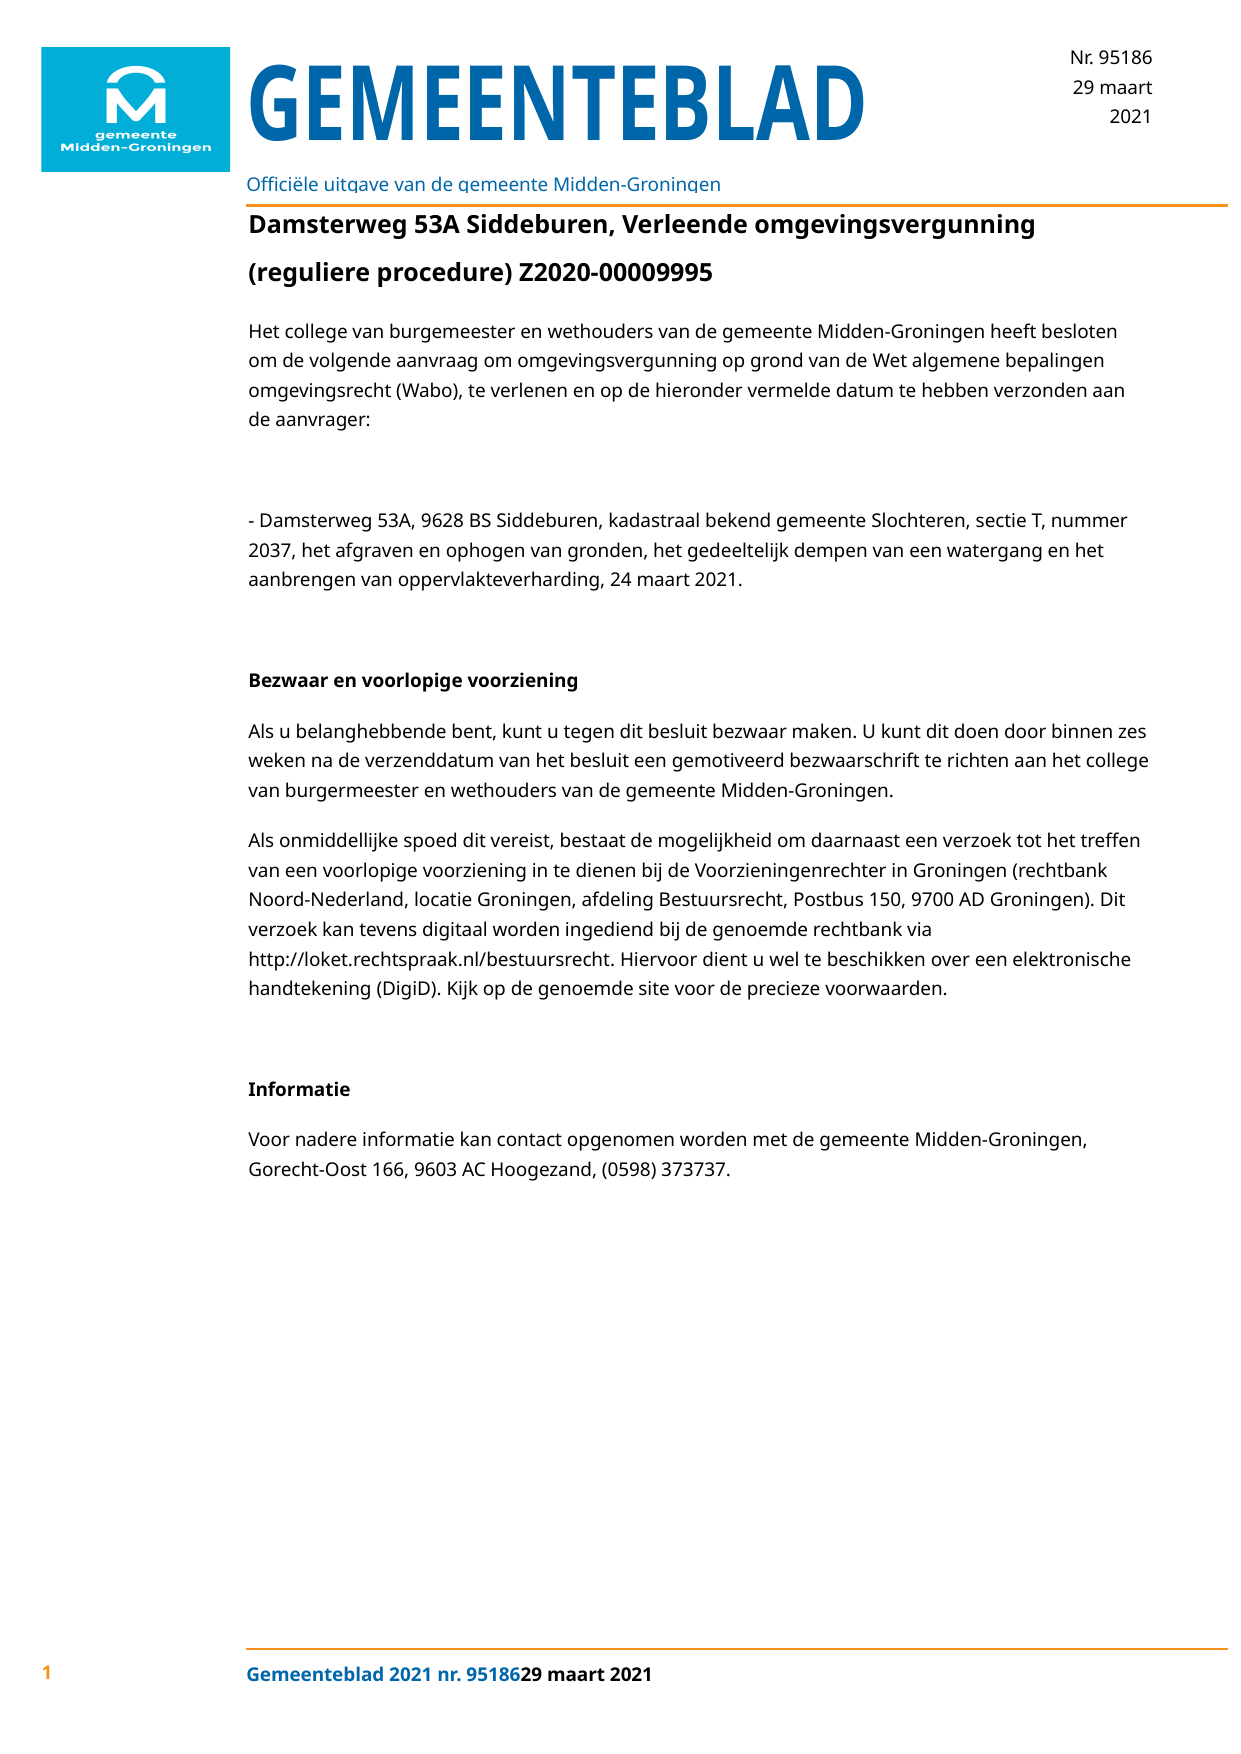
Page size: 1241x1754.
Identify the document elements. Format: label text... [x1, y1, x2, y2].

picture [107, 89, 165, 122]
text Damsterweg 53A Siddeburen, Verleende omgevingsvergunning (reguliere procedure) Z2020-00009995 [248, 207, 1152, 288]
text Als u belanghebbende bent, kunt u tegen dit besluit bezwaar maken. U kunt dit doen door binnen zes weken na de verzenddatum van het besluit een gemotiveerd bezwaarschrift te richten aan het college van burgermeester en wethouders van de gemeente Midden-Groningen. [248, 718, 1152, 803]
text Als onmiddellijke spoed dit vereist, bestaat de mogelijkheid om daarnaast een verzoek tot het treffen van een voorlopige voorziening in te dienen bij de Voorzieningenrechter in Groningen (rechtbank Noord-Nederland, locatie Groningen, afdeling Bestuursrecht, Postbus 150, 9700 AD Groningen). Dit verzoek kan tevens digitaal worden ingediend bij de genoemde rechtbank via http://loket.rechtspraak.nl/bestuursrecht. Hiervoor dient u wel te beschikken over een elektronische handtekening (DigiD). Kijk op de genoemde site voor de precieze voorwaarden. [248, 827, 1152, 1001]
text Voor nadere informatie kan contact opgenomen worden met de gemeente Midden-Groningen, Gorecht-Oost 166, 9603 AC Hoogezand, (0598) 373737. [248, 1127, 1152, 1182]
text Het college van burgemeester en wethouders van de gemeente Midden-Groningen heeft besloten om de volgende aanvraag om omgevingsvergunning op grond van de Wet algemene bepalingen omgevingsrecht (Wabo), te verlenen en op de hieronder vermelde datum te hebben verzonden aan de aanvrager: [248, 318, 1152, 432]
picture [184, 146, 190, 153]
text - Damsterweg 53A, 9628 BS Siddeburen, kadastraal bekend gemeente Slochteren, sectie T, nummer 2037, het afgraven en ophogen van gronden, het gedeeltelijk dempen van een watergang en het aanbrengen van oppervlakteverharding, 24 maart 2021. [248, 507, 1152, 592]
text Informatie [248, 1076, 1152, 1102]
text Bezwaar en voorlopige voorziening [248, 667, 1152, 693]
picture [108, 66, 164, 82]
